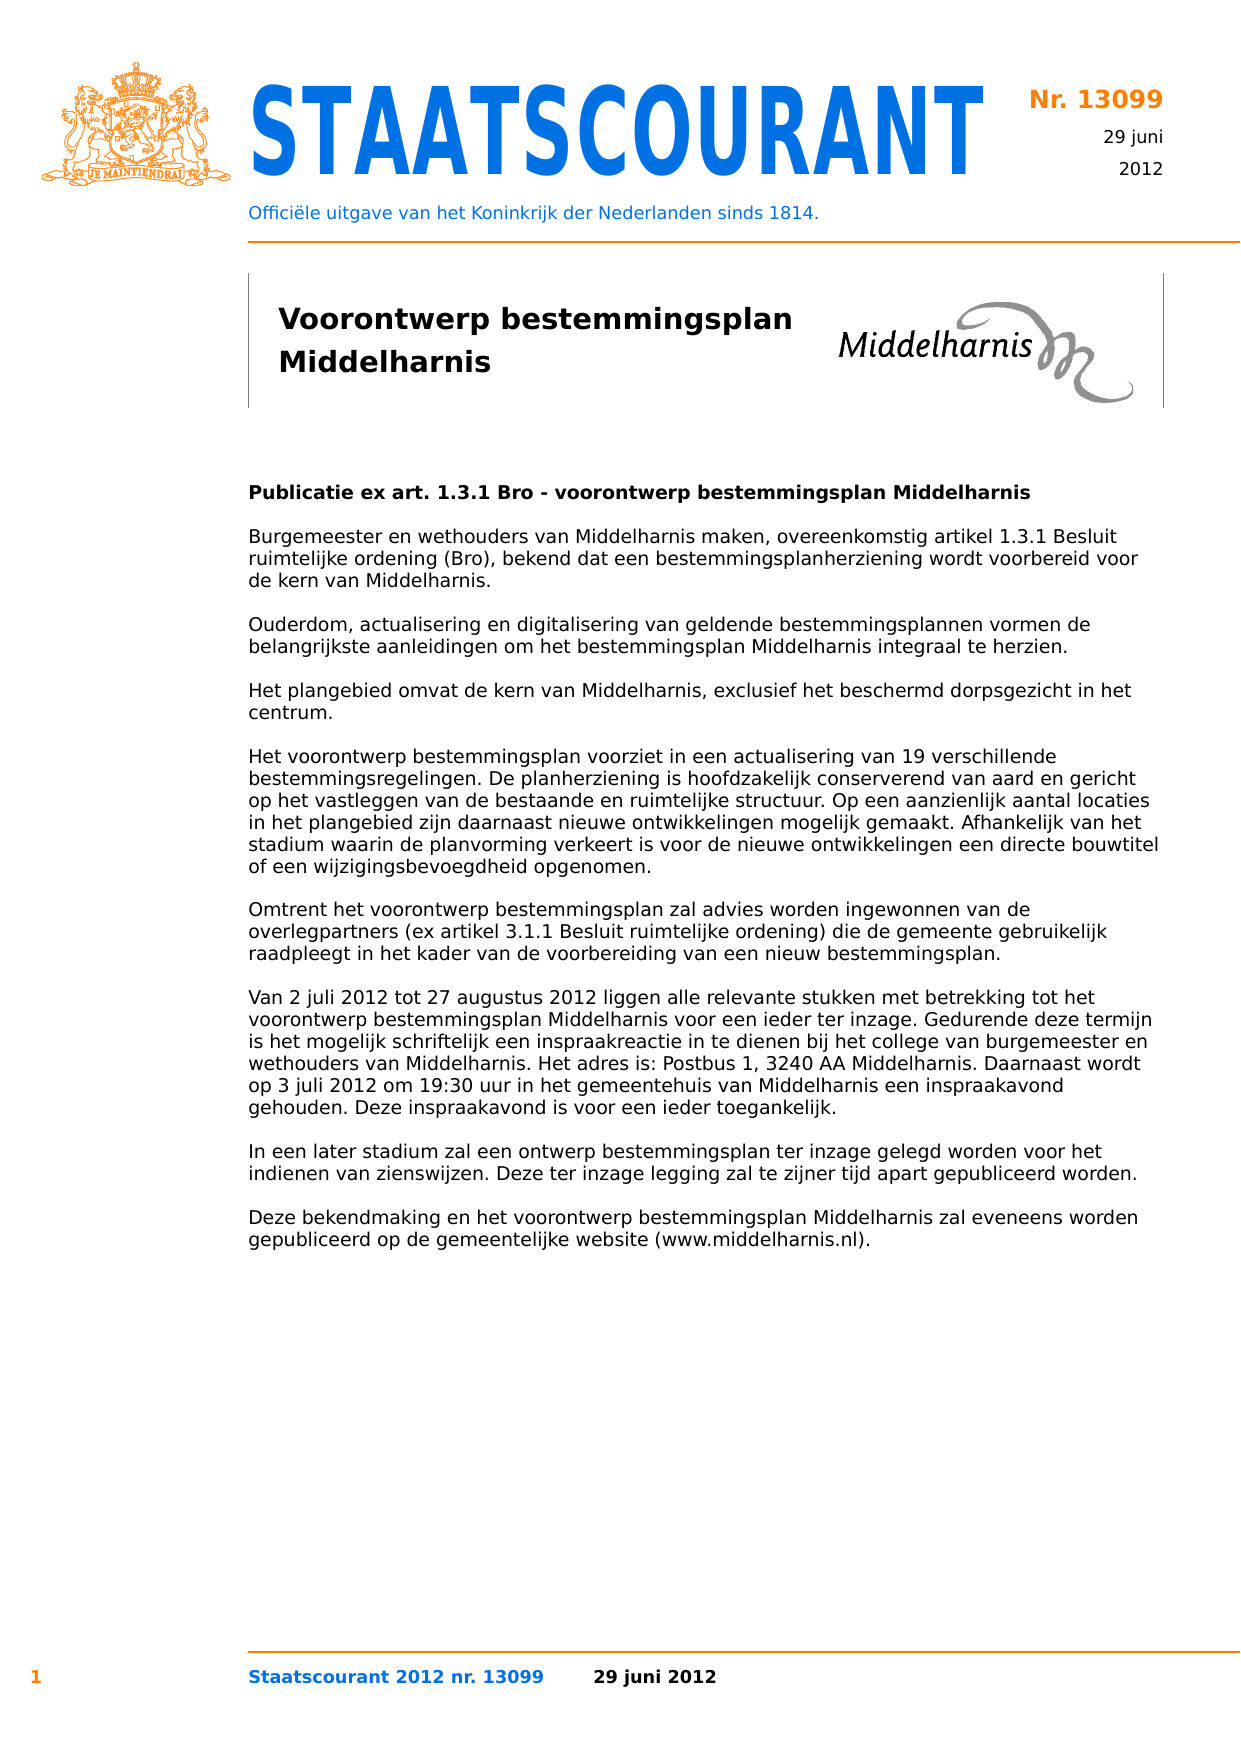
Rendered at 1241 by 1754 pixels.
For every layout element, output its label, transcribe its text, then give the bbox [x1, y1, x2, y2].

subtitle Voorontwerp bestemmingsplan Middelharnis [249, 273, 1163, 408]
text Ouderdom, actualisering en digitalisering van geldende bestemmingsplannen vormen de belangrijkste aanleidingen om het bestemmingsplan Middelharnis integraal te herzien. [248, 614, 1163, 658]
text Van 2 juli 2012 tot 27 augustus 2012 liggen alle relevante stukken met betrekking tot het voorontwerp bestemmingsplan Middelharnis voor een ieder ter inzage. Gedurende deze termijn is het mogelijk schriftelijk een inspraakreactie in te dienen bij het college van burgemeester en wethouders van Middelharnis. Het adres is: Postbus 1, 3240 AA Middelharnis. Daarnaast wordt op 3 juli 2012 om 19:30 uur in het gemeentehuis van Middelharnis een inspraakavond gehouden. Deze inspraakavond is voor een ieder toegankelijk. [248, 987, 1163, 1119]
table_cell Officiële uitgave van het Koninkrijk der Nederlanden sinds 1814. [248, 203, 1240, 241]
table_cell 29 juni [998, 121, 1240, 153]
text In een later stadium zal een ontwerp bestemmingsplan ter inzage gelegd worden voor het indienen van zienswijzen. Deze ter inzage legging zal te zijner tijd apart gepubliceerd worden. [248, 1141, 1163, 1185]
table_header [25, 62, 248, 241]
table_header Nr. 13099 [998, 62, 1240, 121]
text Het voorontwerp bestemmingsplan voorziet in een actualisering van 19 verschillende bestemmingsregelingen. De planherziening is hoofdzakelijk conserverend van aard en gericht op het vastleggen van de bestaande en ruimtelijke structuur. Op een aanzienlijk aantal locaties in het plangebied zijn daarnaast nieuwe ontwikkelingen mogelijk gemaakt. Afhankelijk van het stadium waarin de planvorming verkeert is voor de nieuwe ontwikkelingen een directe bouwtitel of een wijzigingsbevoegdheid opgenomen. [248, 746, 1163, 877]
text Burgemeester en wethouders van Middelharnis maken, overeenkomstig artikel 1.3.1 Besluit ruimtelijke ordening (Bro), bekend dat een bestemmingsplanherziening wordt voorbereid voor de kern van Middelharnis. [248, 526, 1163, 592]
picture [838, 302, 1134, 403]
picture [41, 62, 231, 186]
text Omtrent het voorontwerp bestemmingsplan zal advies worden ingewonnen van de overlegpartners (ex artikel 3.1.1 Besluit ruimtelijke ordening) die de gemeente gebruikelijk raadpleegt in het kader van de voorbereiding van een nieuw bestemmingsplan. [248, 899, 1163, 965]
text Deze bekendmaking en het voorontwerp bestemmingsplan Middelharnis zal eveneens worden gepubliceerd op de gemeentelijke website (www.middelharnis.nl). [248, 1207, 1163, 1251]
table_header STAATSCOURANT [248, 62, 998, 203]
text Publicatie ex art. 1.3.1 Bro - voorontwerp bestemmingsplan Middelharnis [248, 482, 1163, 504]
table_cell 2012 [998, 153, 1240, 203]
text Het plangebied omvat de kern van Middelharnis, exclusief het beschermd dorpsgezicht in het centrum. [248, 680, 1163, 724]
